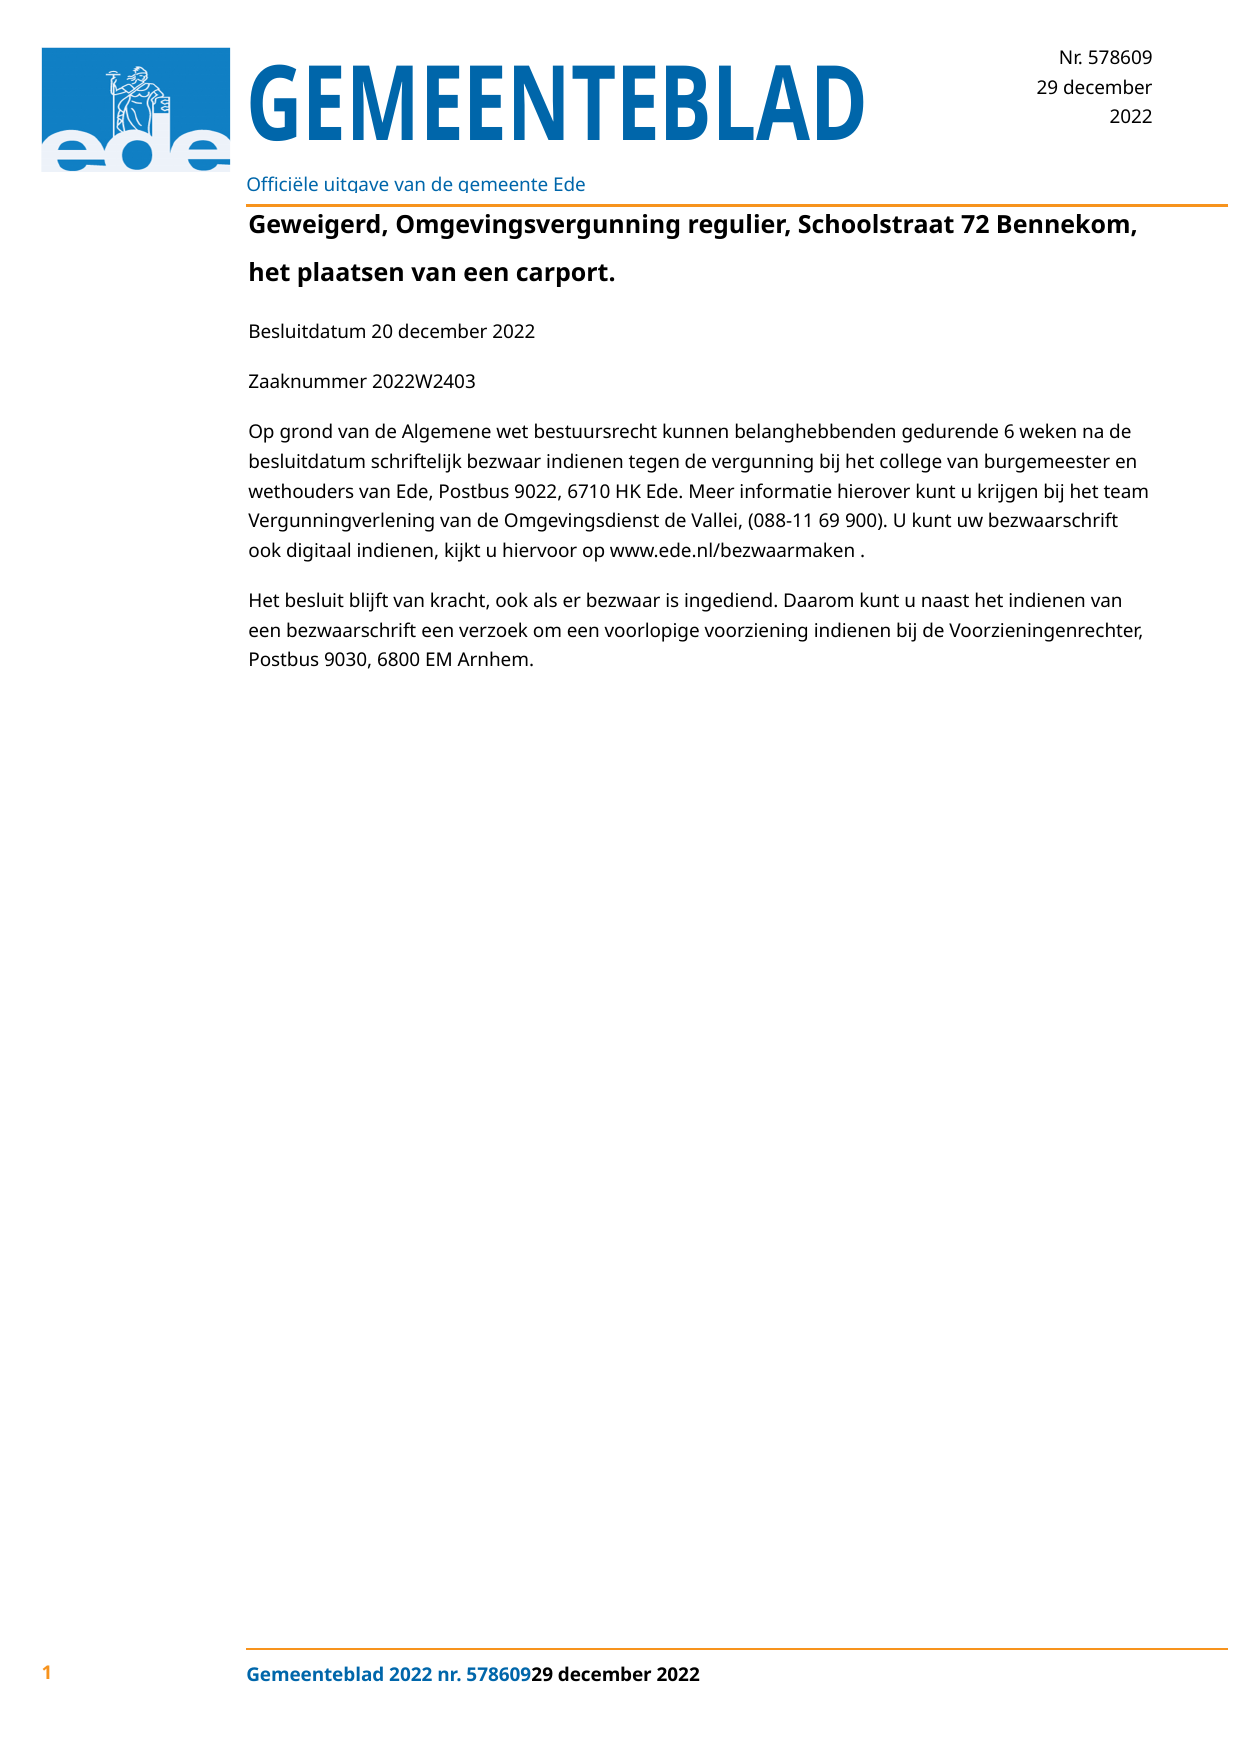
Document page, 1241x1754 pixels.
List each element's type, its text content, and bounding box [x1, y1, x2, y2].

text Het besluit blijft van kracht, ook als er bezwaar is ingediend. Daarom kunt u naast het indienen van een bezwaarschrift een verzoek om een voorlopige voorziening indienen bij de Voorzieningenrechter, Postbus 9030, 6800 EM Arnhem. [248, 587, 1152, 672]
picture [41, 47, 231, 172]
text Zaaknummer 2022W2403 [248, 368, 1152, 394]
text Besluitdatum 20 december 2022 [248, 318, 1152, 344]
text Op grond van de Algemene wet bestuursrecht kunnen belanghebbenden gedurende 6 weken na de besluitdatum schriftelijk bezwaar indienen tegen de vergunning bij het college van burgemeester en wethouders van Ede, Postbus 9022, 6710 HK Ede. Meer informatie hierover kunt u krijgen bij het team Vergunningverlening van de Omgevingsdienst de Vallei, (088-11 69 900). U kunt uw bezwaarschrift ook digitaal indienen, kijkt u hiervoor op www.ede.nl/bezwaarmaken . [248, 419, 1152, 563]
text Geweigerd, Omgevingsvergunning regulier, Schoolstraat 72 Bennekom, het plaatsen van een carport. [248, 207, 1152, 288]
